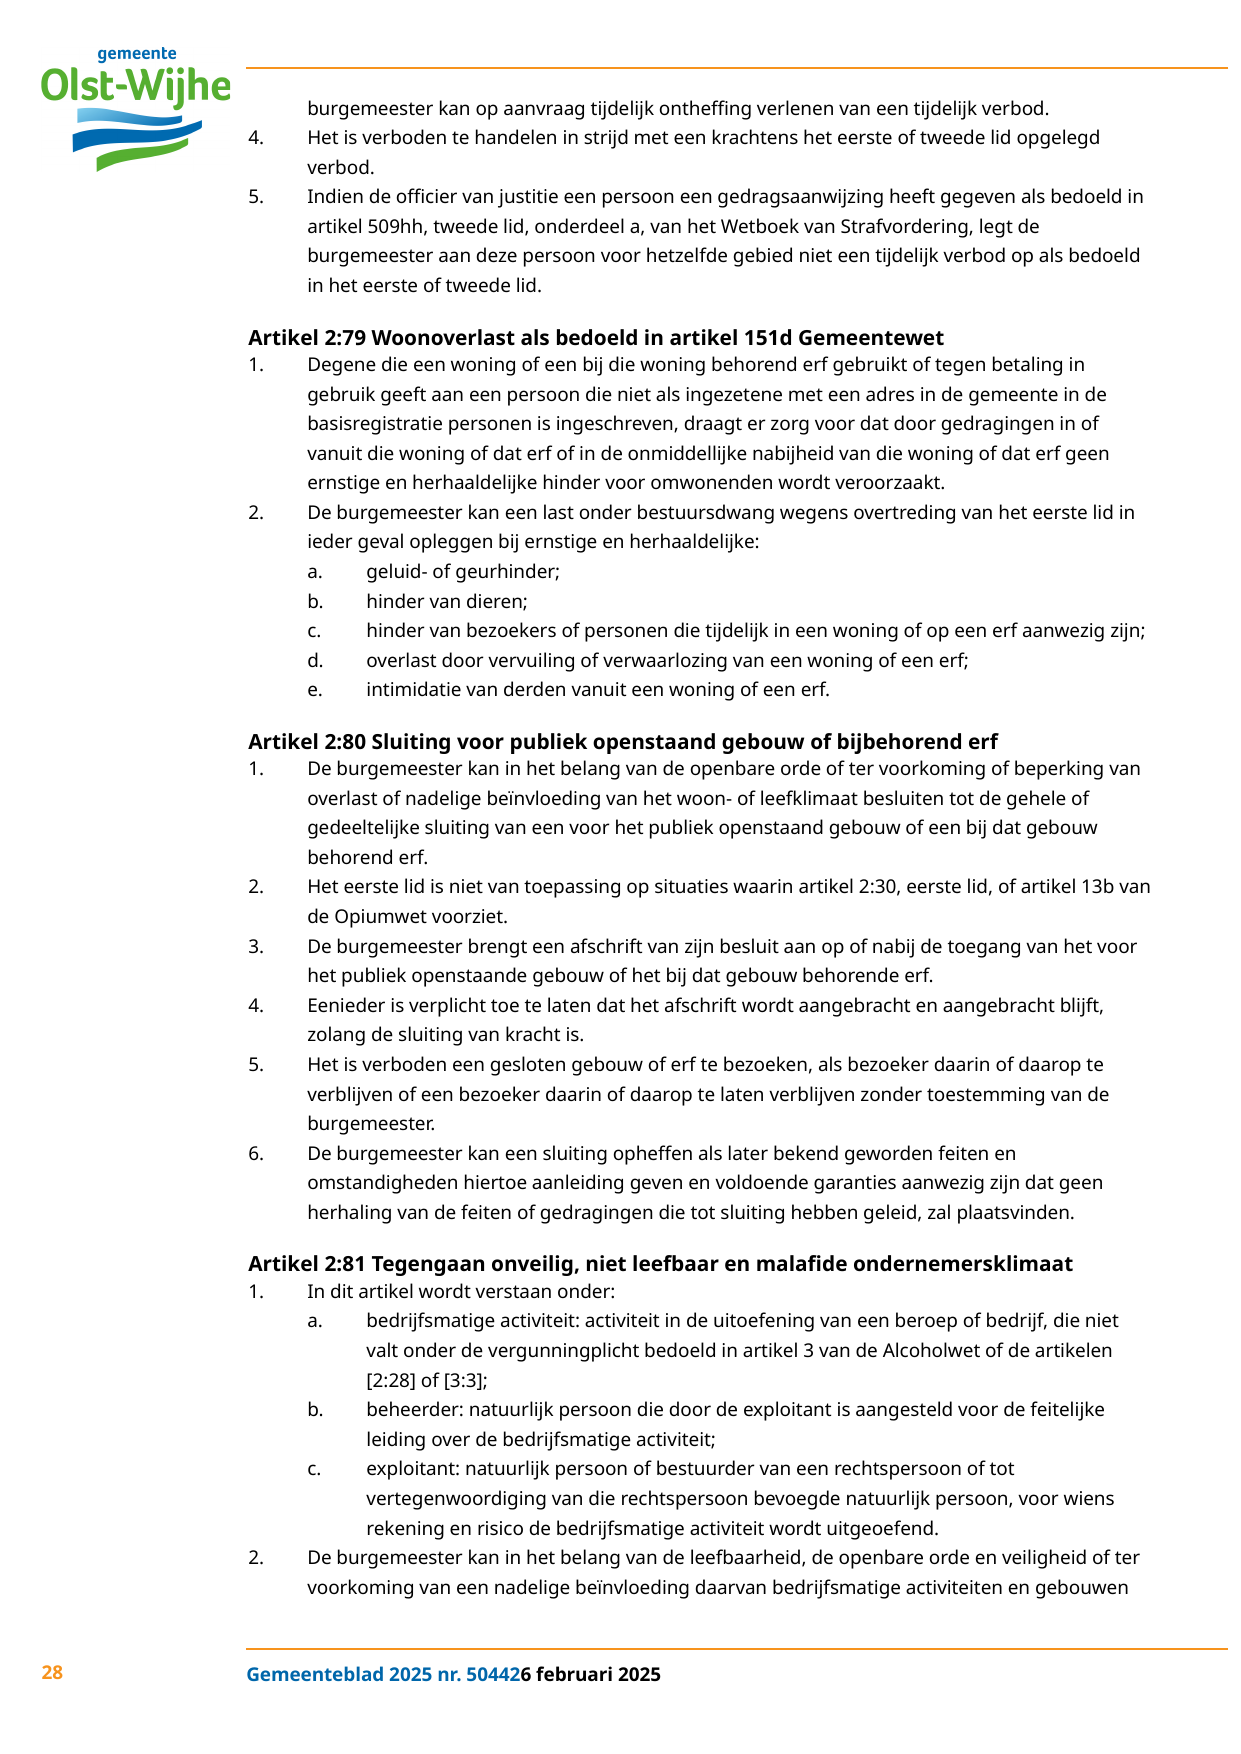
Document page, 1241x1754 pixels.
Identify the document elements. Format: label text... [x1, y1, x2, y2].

list Indien de officier van justitie een persoon een gedragsaanwijzing heeft gegeven als bedoeld in artikel 509hh, tweede lid, onderdeel a, van het Wetboek van Strafvordering, legt de burgemeester aan deze persoon voor hetzelfde gebied niet een tijdelijk verbod op als bedoeld in het eerste of tweede lid. [248, 183, 1152, 298]
list burgemeester kan op aanvraag tijdelijk ontheffing verlenen van een tijdelijk verbod. [248, 95, 1152, 121]
text Artikel 2:79 Woonoverlast als bedoeld in artikel 151d Gemeentewet [248, 323, 1152, 351]
list intimidatie van derden vanuit een woning of een erf. [307, 677, 1152, 702]
list Het is verboden een gesloten gebouw of erf te bezoeken, als bezoeker daarin of daarop te verblijven of een bezoeker daarin of daarop te laten verblijven zonder toestemming van de burgemeester. [248, 1051, 1152, 1136]
text Artikel 2:81 Tegengaan onveilig, niet leefbaar en malafide ondernemersklimaat [248, 1249, 1152, 1278]
list beheerder: natuurlijk persoon die door de exploitant is aangesteld voor de feitelijke leiding over de bedrijfsmatige activiteit; [307, 1396, 1152, 1452]
list In dit artikel wordt verstaan onder: [248, 1278, 1152, 1304]
list hinder van bezoekers of personen die tijdelijk in een woning of op een erf aanwezig zijn; [307, 617, 1152, 643]
list hinder van dieren; [307, 588, 1152, 613]
list De burgemeester kan een last onder bestuursdwang wegens overtreding van het eerste lid in ieder geval opleggen bij ernstige en herhaaldelijke: [248, 499, 1152, 554]
list De burgemeester kan in het belang van de leefbaarheid, de openbare orde en veiligheid of ter voorkoming van een nadelige beïnvloeding daarvan bedrijfsmatige activiteiten en gebouwen [248, 1544, 1152, 1599]
text Artikel 2:80 Sluiting voor publiek openstaand gebouw of bijbehorend erf [248, 727, 1152, 755]
list Het eerste lid is niet van toepassing op situaties waarin artikel 2:30, eerste lid, of artikel 13b van de Opiumwet voorziet. [248, 874, 1152, 929]
list bedrijfsmatige activiteit: activiteit in de uitoefening van een beroep of bedrijf, die niet valt onder de vergunningplicht bedoeld in artikel 3 van de Alcoholwet of de artikelen [2:28] of [3:3]; [307, 1308, 1152, 1392]
list exploitant: natuurlijk persoon of bestuurder van een rechtspersoon of tot vertegenwoordiging van die rechtspersoon bevoegde natuurlijk persoon, voor wiens rekening en risico de bedrijfsmatige activiteit wordt uitgeoefend. [307, 1456, 1152, 1540]
list geluid- of geurhinder; [307, 558, 1152, 584]
list Het is verboden te handelen in strijd met een krachtens het eerste of tweede lid opgelegd verbod. [248, 124, 1152, 180]
list De burgemeester kan een sluiting opheffen als later bekend geworden feiten en omstandigheden hiertoe aanleiding geven en voldoende garanties aanwezig zijn dat geen herhaling van de feiten of gedragingen die tot sluiting hebben geleid, zal plaatsvinden. [248, 1140, 1152, 1225]
list Eenieder is verplicht toe te laten dat het afschrift wordt aangebracht en aangebracht blijft, zolang de sluiting van kracht is. [248, 992, 1152, 1047]
list Degene die een woning of een bij die woning behorend erf gebruikt of tegen betaling in gebruik geeft aan een persoon die niet als ingezetene met een adres in de gemeente in de basisregistratie personen is ingeschreven, draagt er zorg voor dat door gedragingen in of vanuit die woning of dat erf of in de onmiddellijke nabijheid van die woning of dat erf geen ernstige en herhaaldelijke hinder voor omwonenden wordt veroorzaakt. [248, 351, 1152, 495]
list overlast door vervuiling of verwaarlozing van een woning of een erf; [307, 647, 1152, 673]
list De burgemeester kan in het belang van de openbare orde of ter voorkoming of beperking van overlast of nadelige beïnvloeding van het woon- of leefklimaat besluiten tot de gehele of gedeeltelijke sluiting van een voor het publiek openstaand gebouw of een bij dat gebouw behorend erf. [248, 755, 1152, 870]
picture [41, 47, 231, 172]
list De burgemeester brengt een afschrift van zijn besluit aan op of nabij de toegang van het voor het publiek openstaande gebouw of het bij dat gebouw behorende erf. [248, 933, 1152, 988]
